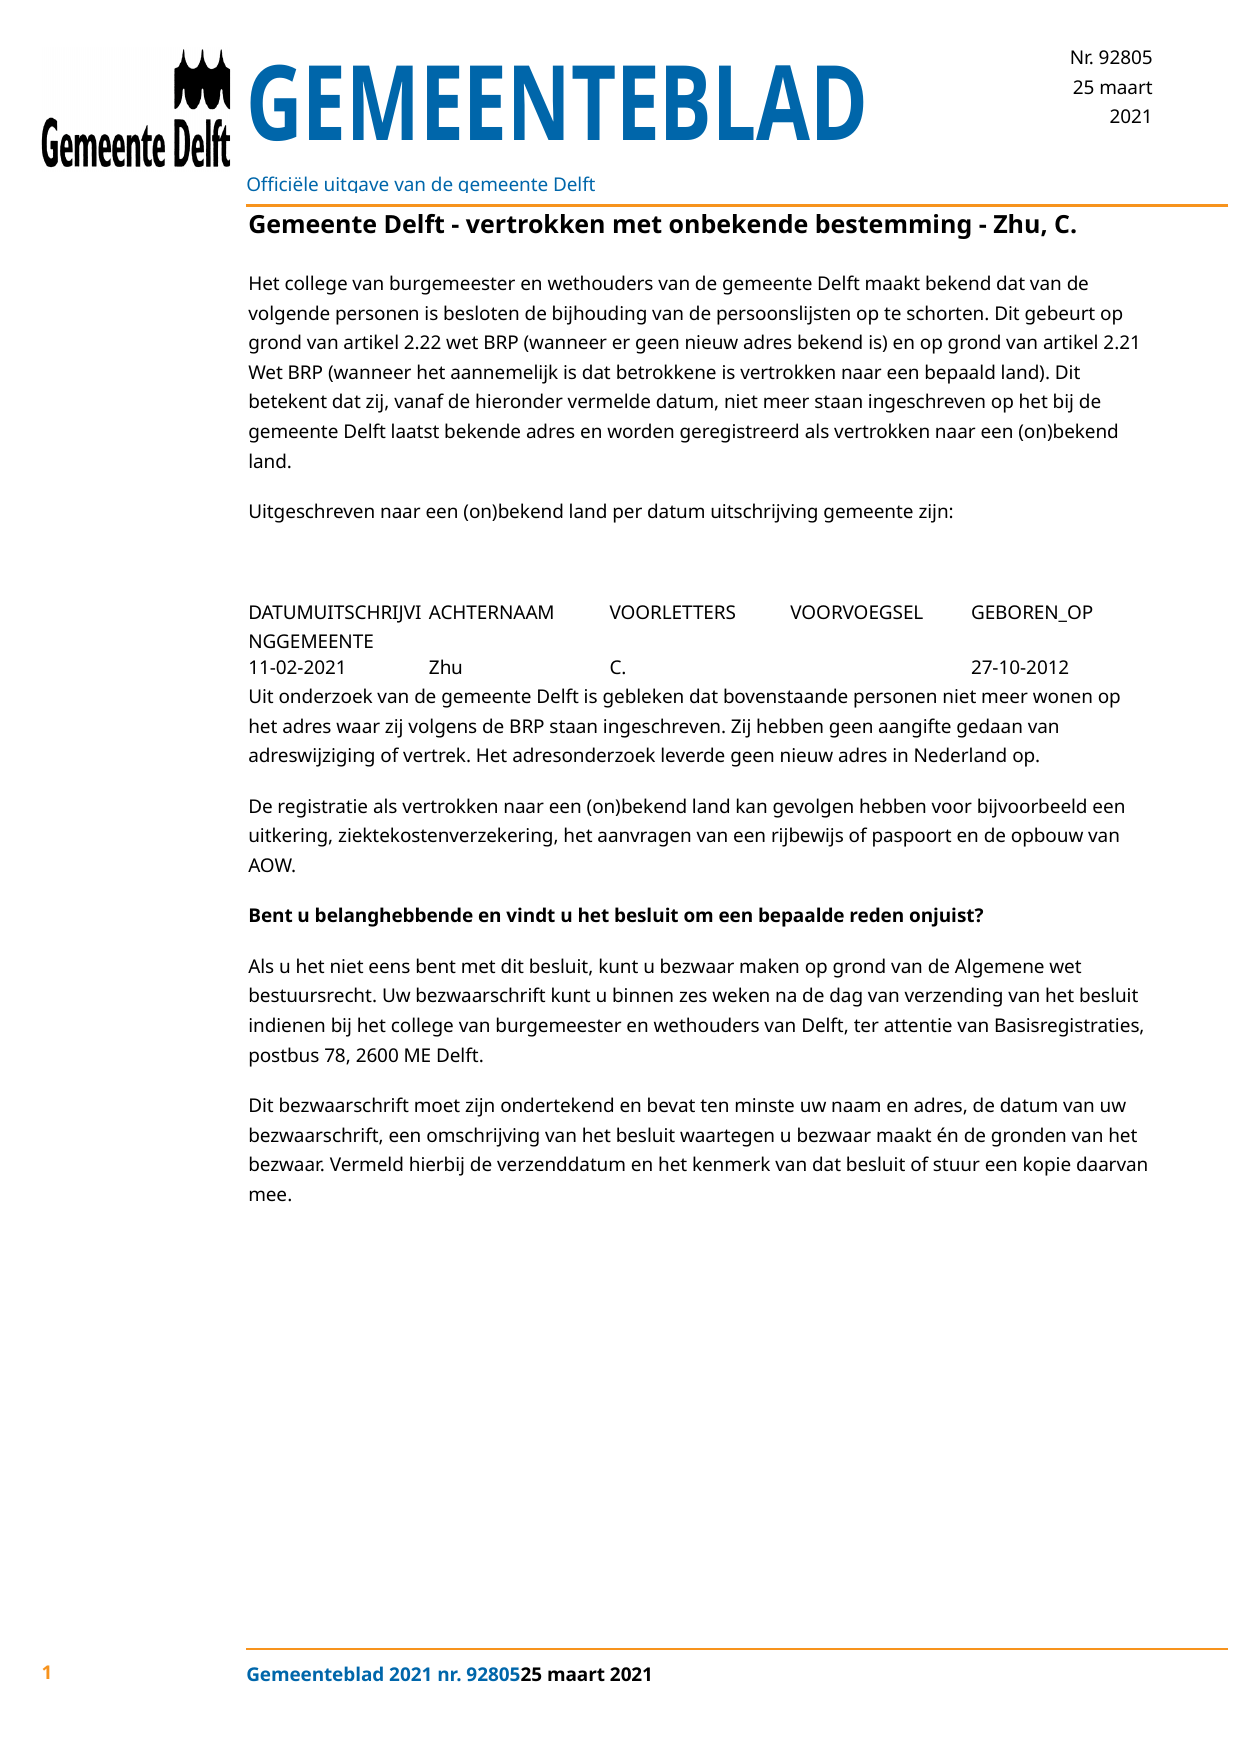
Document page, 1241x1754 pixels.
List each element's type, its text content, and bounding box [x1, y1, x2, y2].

table_cell [790, 655, 971, 680]
table_cell Zhu [429, 655, 609, 680]
table_cell 11-02-2021 [248, 655, 429, 680]
picture [41, 47, 231, 172]
table_header GEBOREN_OP [971, 599, 1152, 654]
table_cell C. [609, 655, 790, 680]
text Uitgeschreven naar een (on)bekend land per datum uitschrijving gemeente zijn: [248, 498, 1152, 524]
table_header VOORVOEGSEL [790, 599, 971, 654]
text Het college van burgemeester en wethouders van de gemeente Delft maakt bekend dat van de volgende personen is besloten de bijhouding van de persoonslijsten op te schorten. Dit gebeurt op grond van artikel 2.22 wet BRP (wanneer er geen nieuw adres bekend is) en op grond van artikel 2.21 Wet BRP (wanneer het aannemelijk is dat betrokkene is vertrokken naar een bepaald land). Dit betekent dat zij, vanaf de hieronder vermelde datum, niet meer staan ingeschreven op het bij de gemeente Delft laatst bekende adres en worden geregistreerd als vertrokken naar een (on)bekend land. [248, 270, 1152, 473]
table_header DATUMUITSCHRIJVINGGEMEENTE [248, 599, 429, 654]
text Bent u belanghebbende en vindt u het besluit om een bepaalde reden onjuist? [248, 903, 1152, 928]
text Gemeente Delft - vertrokken met onbekende bestemming - Zhu, C. [248, 207, 1152, 241]
table_cell 27-10-2012 [971, 655, 1152, 680]
text Als u het niet eens bent met dit besluit, kunt u bezwaar maken op grond van de Algemene wet bestuursrecht. Uw bezwaarschrift kunt u binnen zes weken na de dag van verzending van het besluit indienen bij het college van burgemeester en wethouders van Delft, ter attentie van Basisregistraties, postbus 78, 2600 ME Delft. [248, 953, 1152, 1067]
table_header VOORLETTERS [609, 599, 790, 654]
text Uit onderzoek van de gemeente Delft is gebleken dat bovenstaande personen niet meer wonen op het adres waar zij volgens de BRP staan ingeschreven. Zij hebben geen aangifte gedaan van adreswijziging of vertrek. Het adresonderzoek leverde geen nieuw adres in Nederland op. [248, 683, 1152, 768]
table_header ACHTERNAAM [429, 599, 609, 654]
text Dit bezwaarschrift moet zijn ondertekend en bevat ten minste uw naam en adres, de datum van uw bezwaarschrift, een omschrijving van het besluit waartegen u bezwaar maakt én de gronden van het bezwaar. Vermeld hierbij de verzenddatum en het kenmerk van dat besluit of stuur een kopie daarvan mee. [248, 1092, 1152, 1207]
text De registratie als vertrokken naar een (on)bekend land kan gevolgen hebben voor bijvoorbeeld een uitkering, ziektekostenverzekering, het aanvragen van een rijbewijs of paspoort en de opbouw van AOW. [248, 793, 1152, 878]
